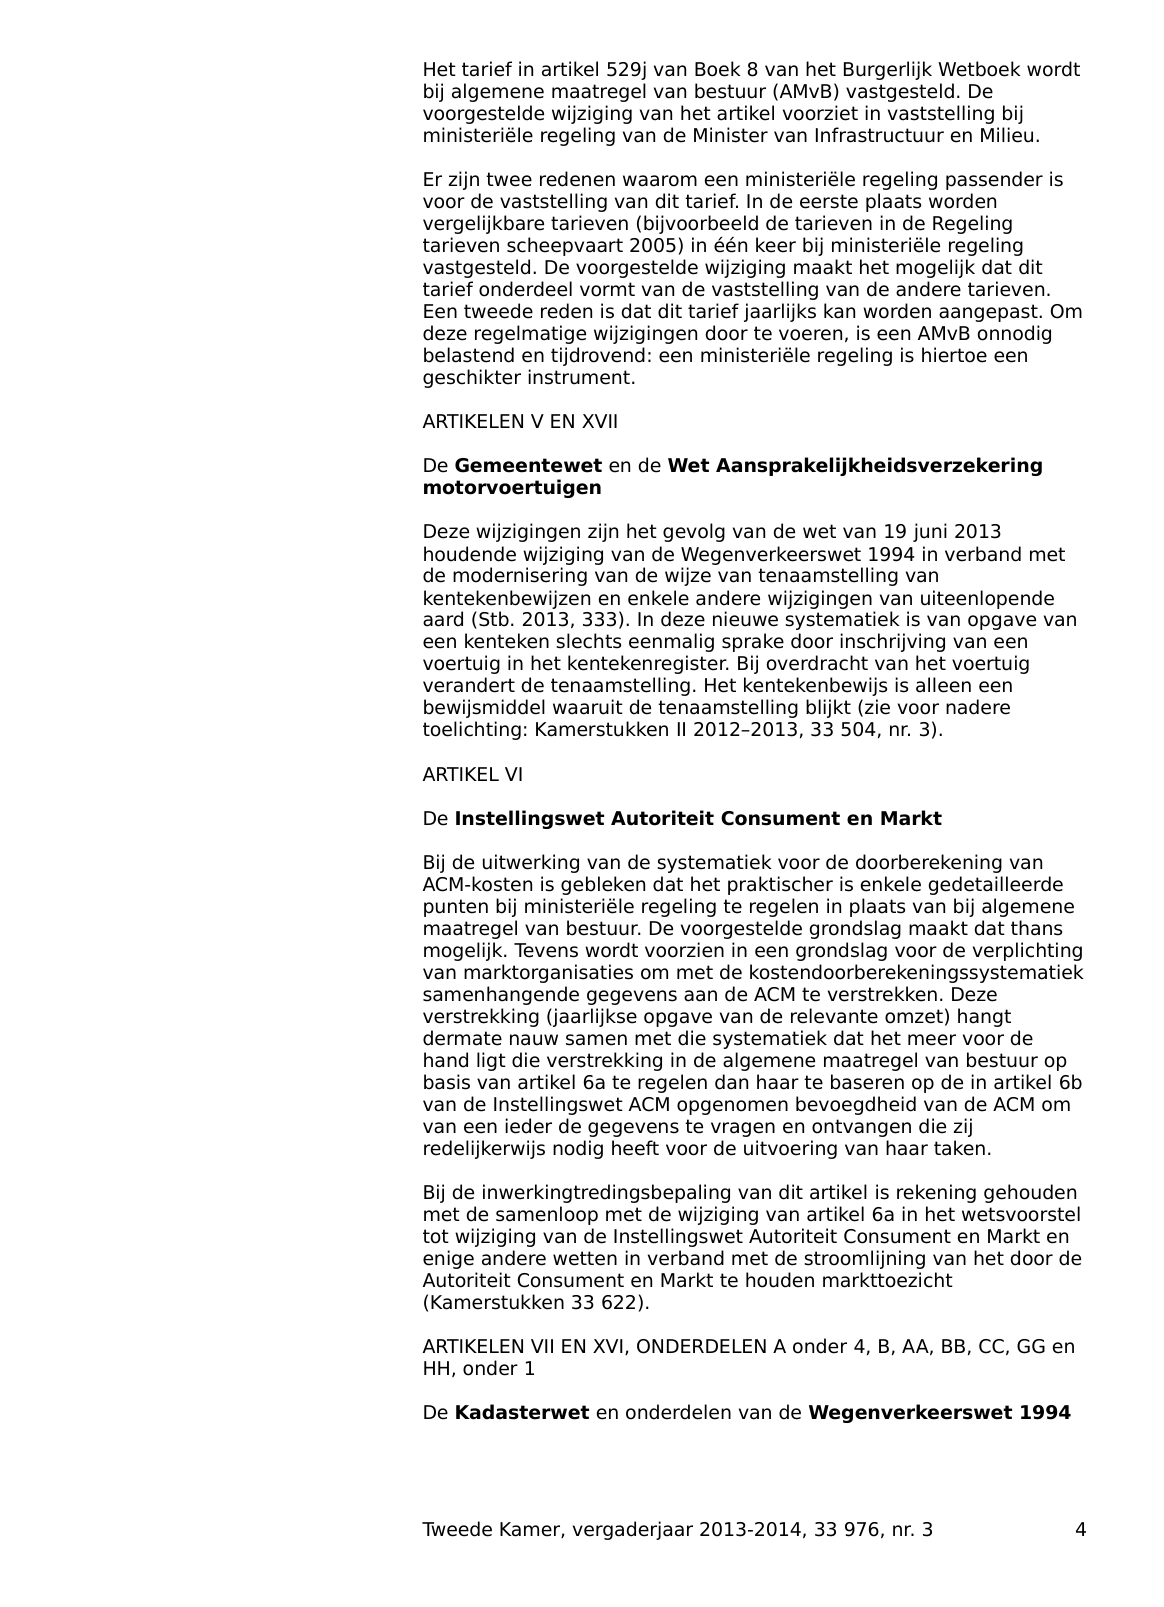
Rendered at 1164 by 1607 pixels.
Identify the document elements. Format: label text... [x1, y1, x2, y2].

subtitle ARTIKELEN VII EN XVI, ONDERDELEN A onder 4, B, AA, BB, CC, GG en HH, onder 1 [422, 1336, 1087, 1380]
subtitle ARTIKEL VI [422, 763, 1087, 785]
text De Gemeentewet en de Wet Aansprakelijkheidsverzekering motorvoertuigen [422, 455, 1087, 499]
text Deze wijzigingen zijn het gevolg van de wet van 19 juni 2013 houdende wijziging van de Wegenverkeerswet 1994 in verband met de modernisering van de wijze van tenaamstelling van kentekenbewijzen en enkele andere wijzigingen van uiteenlopende aard (Stb. 2013, 333). In deze nieuwe systematiek is van opgave van een kenteken slechts eenmalig sprake door inschrijving van een voertuig in het kentekenregister. Bij overdracht van het voertuig verandert de tenaamstelling. Het kentekenbewijs is alleen een bewijsmiddel waaruit de tenaamstelling blijkt (zie voor nadere toelichting: Kamerstukken II 2012–2013, 33 504, nr. 3). [422, 521, 1087, 741]
text Bij de uitwerking van de systematiek voor de doorberekening van ACM-kosten is gebleken dat het praktischer is enkele gedetailleerde punten bij ministeriële regeling te regelen in plaats van bij algemene maatregel van bestuur. De voorgestelde grondslag maakt dat thans mogelijk. Tevens wordt voorzien in een grondslag voor de verplichting van marktorganisaties om met de kostendoorberekeningssystematiek samenhangende gegevens aan de ACM te verstrekken. Deze verstrekking (jaarlijkse opgave van de relevante omzet) hangt dermate nauw samen met die systematiek dat het meer voor de hand ligt die verstrekking in de algemene maatregel van bestuur op basis van artikel 6a te regelen dan haar te baseren op de in artikel 6b van de Instellingswet ACM opgenomen bevoegdheid van de ACM om van een ieder de gegevens te vragen en ontvangen die zij redelijkerwijs nodig heeft voor de uitvoering van haar taken. [422, 852, 1087, 1159]
text Er zijn twee redenen waarom een ministeriële regeling passender is voor de vaststelling van dit tarief. In de eerste plaats worden vergelijkbare tarieven (bijvoorbeeld de tarieven in de Regeling tarieven scheepvaart 2005) in één keer bij ministeriële regeling vastgesteld. De voorgestelde wijziging maakt het mogelijk dat dit tarief onderdeel vormt van de vaststelling van de andere tarieven. Een tweede reden is dat dit tarief jaarlijks kan worden aangepast. Om deze regelmatige wijzigingen door te voeren, is een AMvB onnodig belastend en tijdrovend: een ministeriële regeling is hiertoe een geschikter instrument. [422, 169, 1087, 389]
text Het tarief in artikel 529j van Boek 8 van het Burgerlijk Wetboek wordt bij algemene maatregel van bestuur (AMvB) vastgesteld. De voorgestelde wijziging van het artikel voorziet in vaststelling bij ministeriële regeling van de Minister van Infrastructuur en Milieu. [422, 59, 1087, 147]
subtitle ARTIKELEN V EN XVII [422, 411, 1087, 433]
text Bij de inwerkingtredingsbepaling van dit artikel is rekening gehouden met de samenloop met de wijziging van artikel 6a in het wetsvoorstel tot wijziging van de Instellingswet Autoriteit Consument en Markt en enige andere wetten in verband met de stroomlijning van het door de Autoriteit Consument en Markt te houden markttoezicht (Kamerstukken 33 622). [422, 1182, 1087, 1313]
text De Kadasterwet en onderdelen van de Wegenverkeerswet 1994 [422, 1402, 1087, 1424]
text De Instellingswet Autoriteit Consument en Markt [422, 808, 1087, 829]
